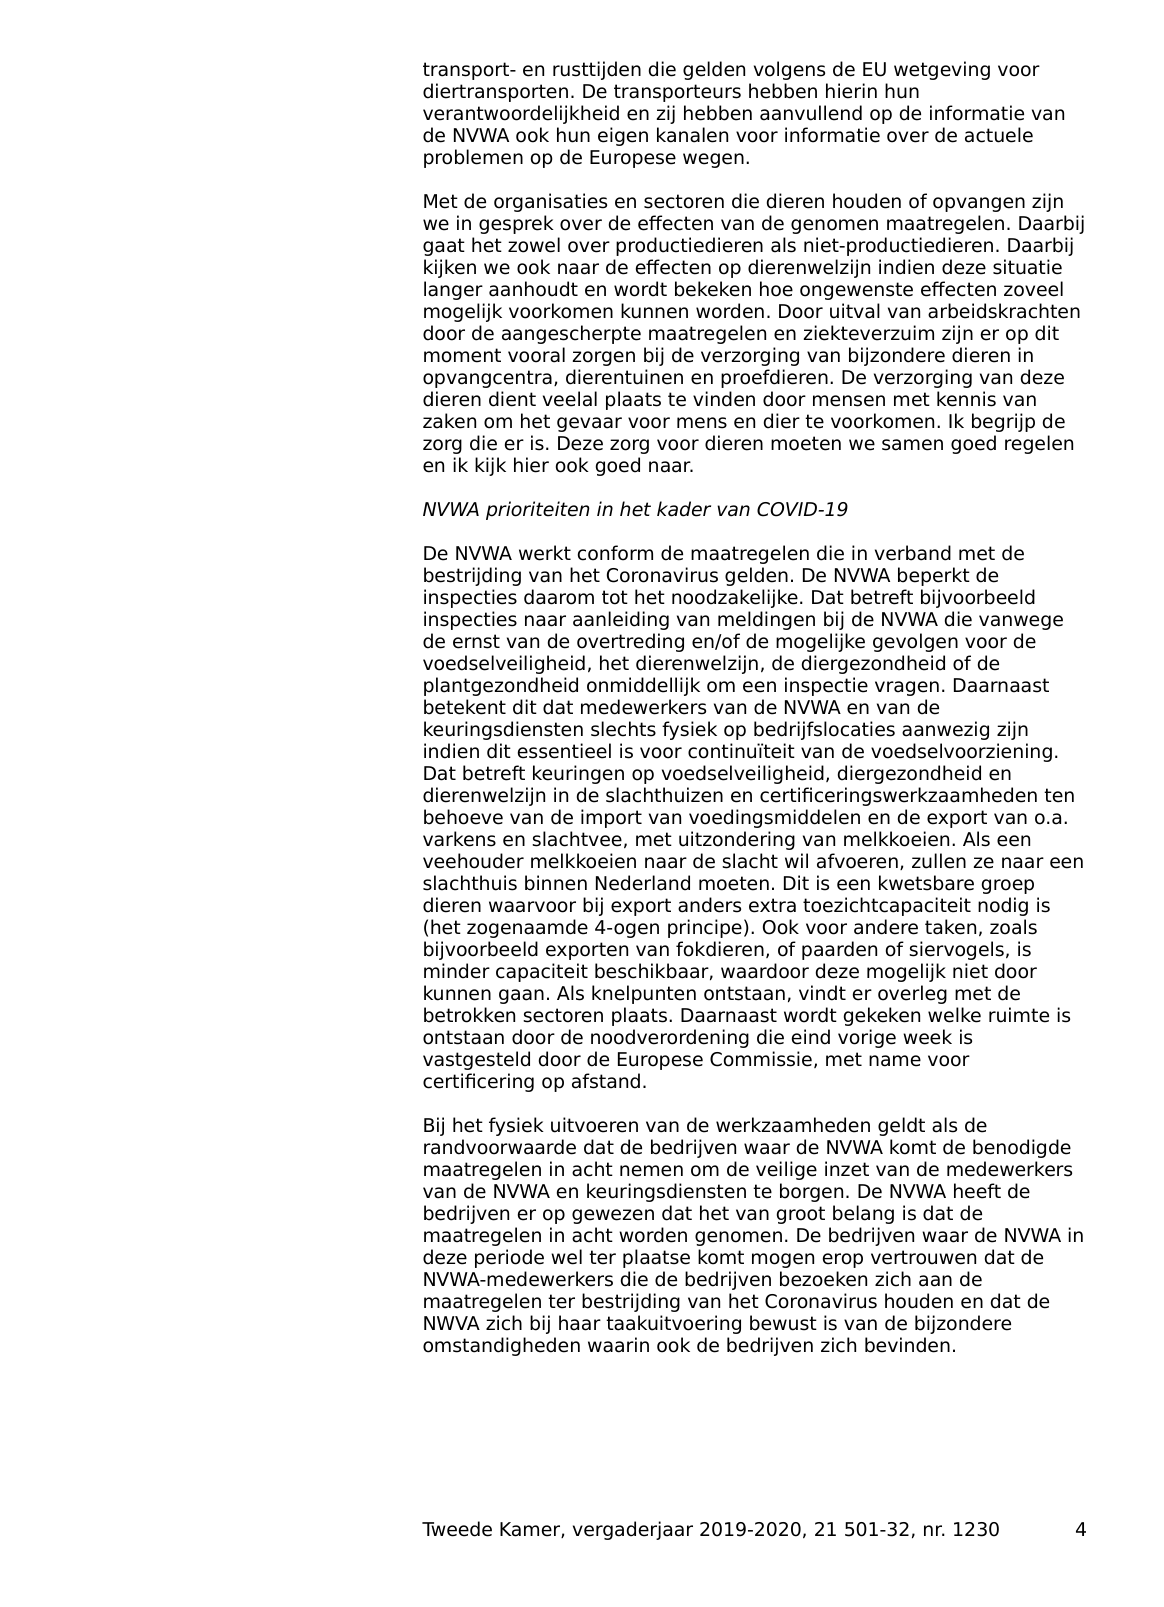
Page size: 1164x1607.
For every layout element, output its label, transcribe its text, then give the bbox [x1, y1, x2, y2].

text De NVWA werkt conform de maatregelen die in verband met de bestrijding van het Coronavirus gelden. De NVWA beperkt de inspecties daarom tot het noodzakelijke. Dat betreft bijvoorbeeld inspecties naar aanleiding van meldingen bij de NVWA die vanwege de ernst van de overtreding en/of de mogelijke gevolgen voor de voedselveiligheid, het dierenwelzijn, de diergezondheid of de plantgezondheid onmiddellijk om een inspectie vragen. Daarnaast betekent dit dat medewerkers van de NVWA en van de keuringsdiensten slechts fysiek op bedrijfslocaties aanwezig zijn indien dit essentieel is voor continuïteit van de voedselvoorziening. Dat betreft keuringen op voedselveiligheid, diergezondheid en dierenwelzijn in de slachthuizen en certificeringswerkzaamheden ten behoeve van de import van voedingsmiddelen en de export van o.a. varkens en slachtvee, met uitzondering van melkkoeien. Als een veehouder melkkoeien naar de slacht wil afvoeren, zullen ze naar een slachthuis binnen Nederland moeten. Dit is een kwetsbare groep dieren waarvoor bij export anders extra toezichtcapaciteit nodig is (het zogenaamde 4-ogen principe). Ook voor andere taken, zoals bijvoorbeeld exporten van fokdieren, of paarden of siervogels, is minder capaciteit beschikbaar, waardoor deze mogelijk niet door kunnen gaan. Als knelpunten ontstaan, vindt er overleg met de betrokken sectoren plaats. Daarnaast wordt gekeken welke ruimte is ontstaan door de noodverordening die eind vorige week is vastgesteld door de Europese Commissie, met name voor certificering op afstand. [422, 543, 1087, 1093]
text Bij het fysiek uitvoeren van de werkzaamheden geldt als de randvoorwaarde dat de bedrijven waar de NVWA komt de benodigde maatregelen in acht nemen om de veilige inzet van de medewerkers van de NVWA en keuringsdiensten te borgen. De NVWA heeft de bedrijven er op gewezen dat het van groot belang is dat de maatregelen in acht worden genomen. De bedrijven waar de NVWA in deze periode wel ter plaatse komt mogen erop vertrouwen dat de NVWA-medewerkers die de bedrijven bezoeken zich aan de maatregelen ter bestrijding van het Coronavirus houden en dat de NWVA zich bij haar taakuitvoering bewust is van de bijzondere omstandigheden waarin ook de bedrijven zich bevinden. [422, 1115, 1087, 1357]
subtitle NVWA prioriteiten in het kader van COVID-19 [422, 499, 1087, 521]
text transport- en rusttijden die gelden volgens de EU wetgeving voor diertransporten. De transporteurs hebben hierin hun verantwoordelijkheid en zij hebben aanvullend op de informatie van de NVWA ook hun eigen kanalen voor informatie over de actuele problemen op de Europese wegen. [422, 59, 1087, 169]
text Met de organisaties en sectoren die dieren houden of opvangen zijn we in gesprek over de effecten van de genomen maatregelen. Daarbij gaat het zowel over productiedieren als niet-productiedieren. Daarbij kijken we ook naar de effecten op dierenwelzijn indien deze situatie langer aanhoudt en wordt bekeken hoe ongewenste effecten zoveel mogelijk voorkomen kunnen worden. Door uitval van arbeidskrachten door de aangescherpte maatregelen en ziekteverzuim zijn er op dit moment vooral zorgen bij de verzorging van bijzondere dieren in opvangcentra, dierentuinen en proefdieren. De verzorging van deze dieren dient veelal plaats te vinden door mensen met kennis van zaken om het gevaar voor mens en dier te voorkomen. Ik begrijp de zorg die er is. Deze zorg voor dieren moeten we samen goed regelen en ik kijk hier ook goed naar. [422, 191, 1087, 477]
